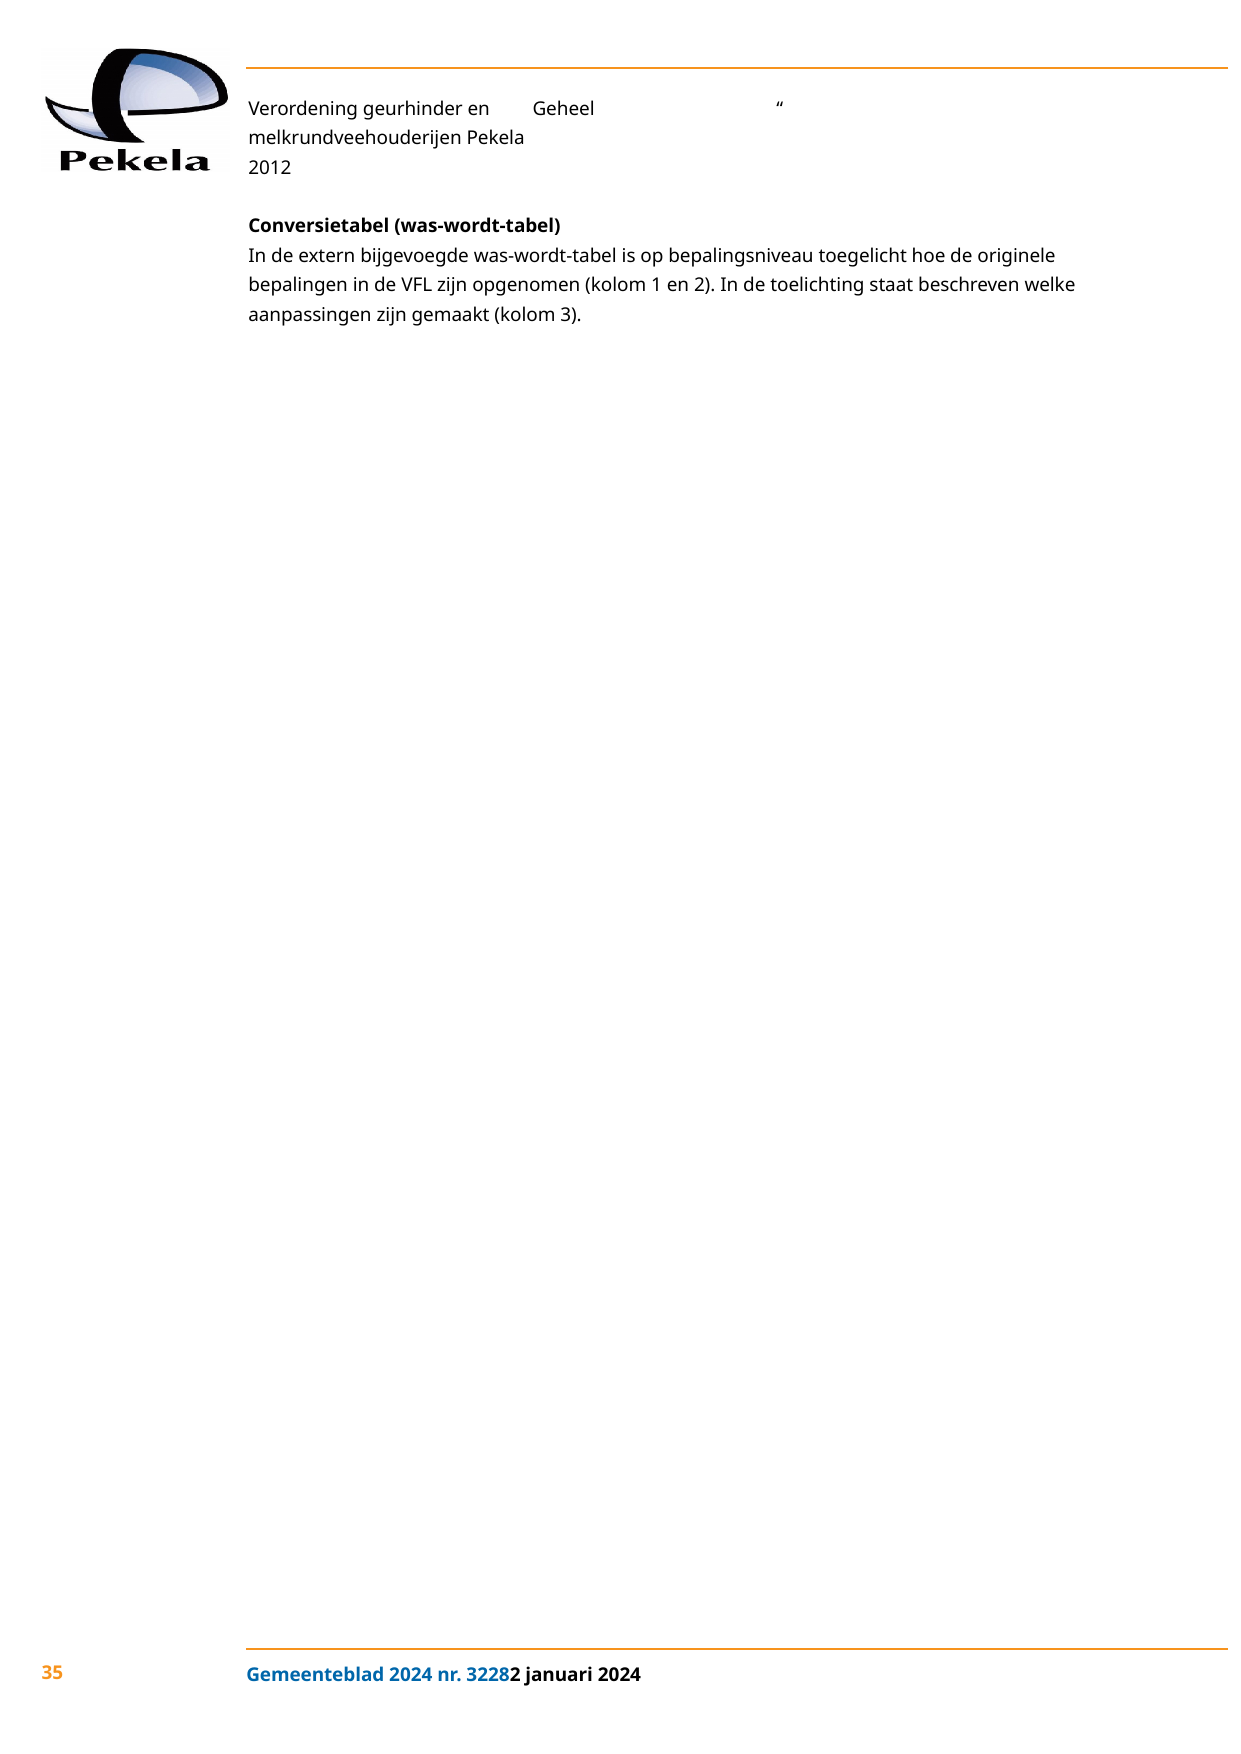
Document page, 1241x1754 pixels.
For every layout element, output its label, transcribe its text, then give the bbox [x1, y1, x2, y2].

table_cell Verordening geurhinder en melkrundveehouderijen Pekela 2012 [248, 95, 532, 180]
text Conversietabel (was-wordt-tabel) [248, 212, 1152, 238]
table_cell “ [776, 95, 1152, 180]
picture [41, 47, 231, 172]
text In de extern bijgevoegde was-wordt-tabel is op bepalingsniveau toegelicht hoe de originele bepalingen in de VFL zijn opgenomen (kolom 1 en 2). In de toelichting staat beschreven welke aanpassingen zijn gemaakt (kolom 3). [248, 242, 1152, 327]
table_cell Geheel [532, 95, 776, 180]
